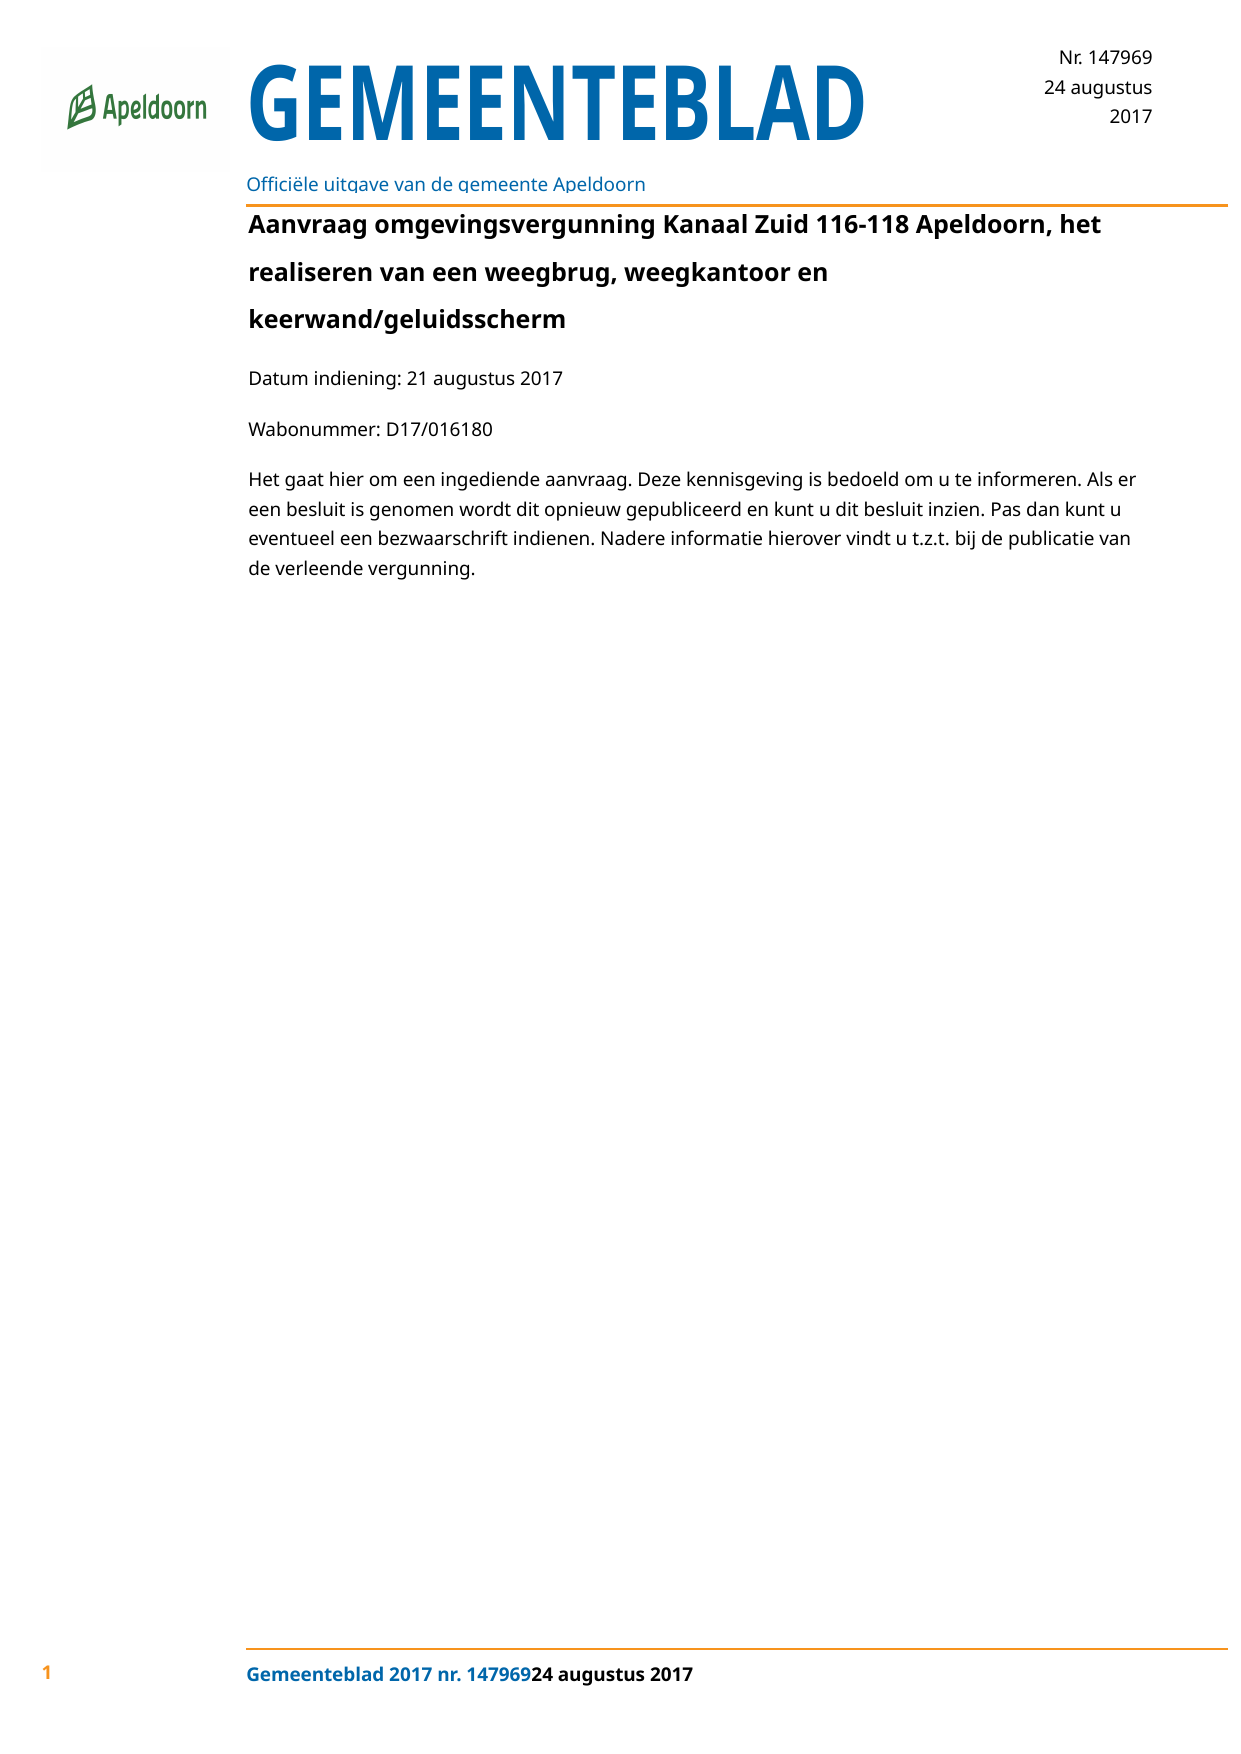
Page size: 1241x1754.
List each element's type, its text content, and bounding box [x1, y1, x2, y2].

text Wabonummer: D17/016180 [248, 416, 1152, 442]
text Aanvraag omgevingsvergunning Kanaal Zuid 116-118 Apeldoorn, het realiseren van een weegbrug, weegkantoor en keerwand/geluidsscherm [248, 207, 1152, 336]
text Het gaat hier om een ingediende aanvraag. Deze kennisgeving is bedoeld om u te informeren. Als er een besluit is genomen wordt dit opnieuw gepubliceerd en kunt u dit besluit inzien. Pas dan kunt u eventueel een bezwaarschrift indienen. Nadere informatie hierover vindt u t.z.t. bij de publicatie van de verleende vergunning. [248, 466, 1152, 581]
picture [41, 47, 231, 172]
text Datum indiening: 21 augustus 2017 [248, 366, 1152, 391]
